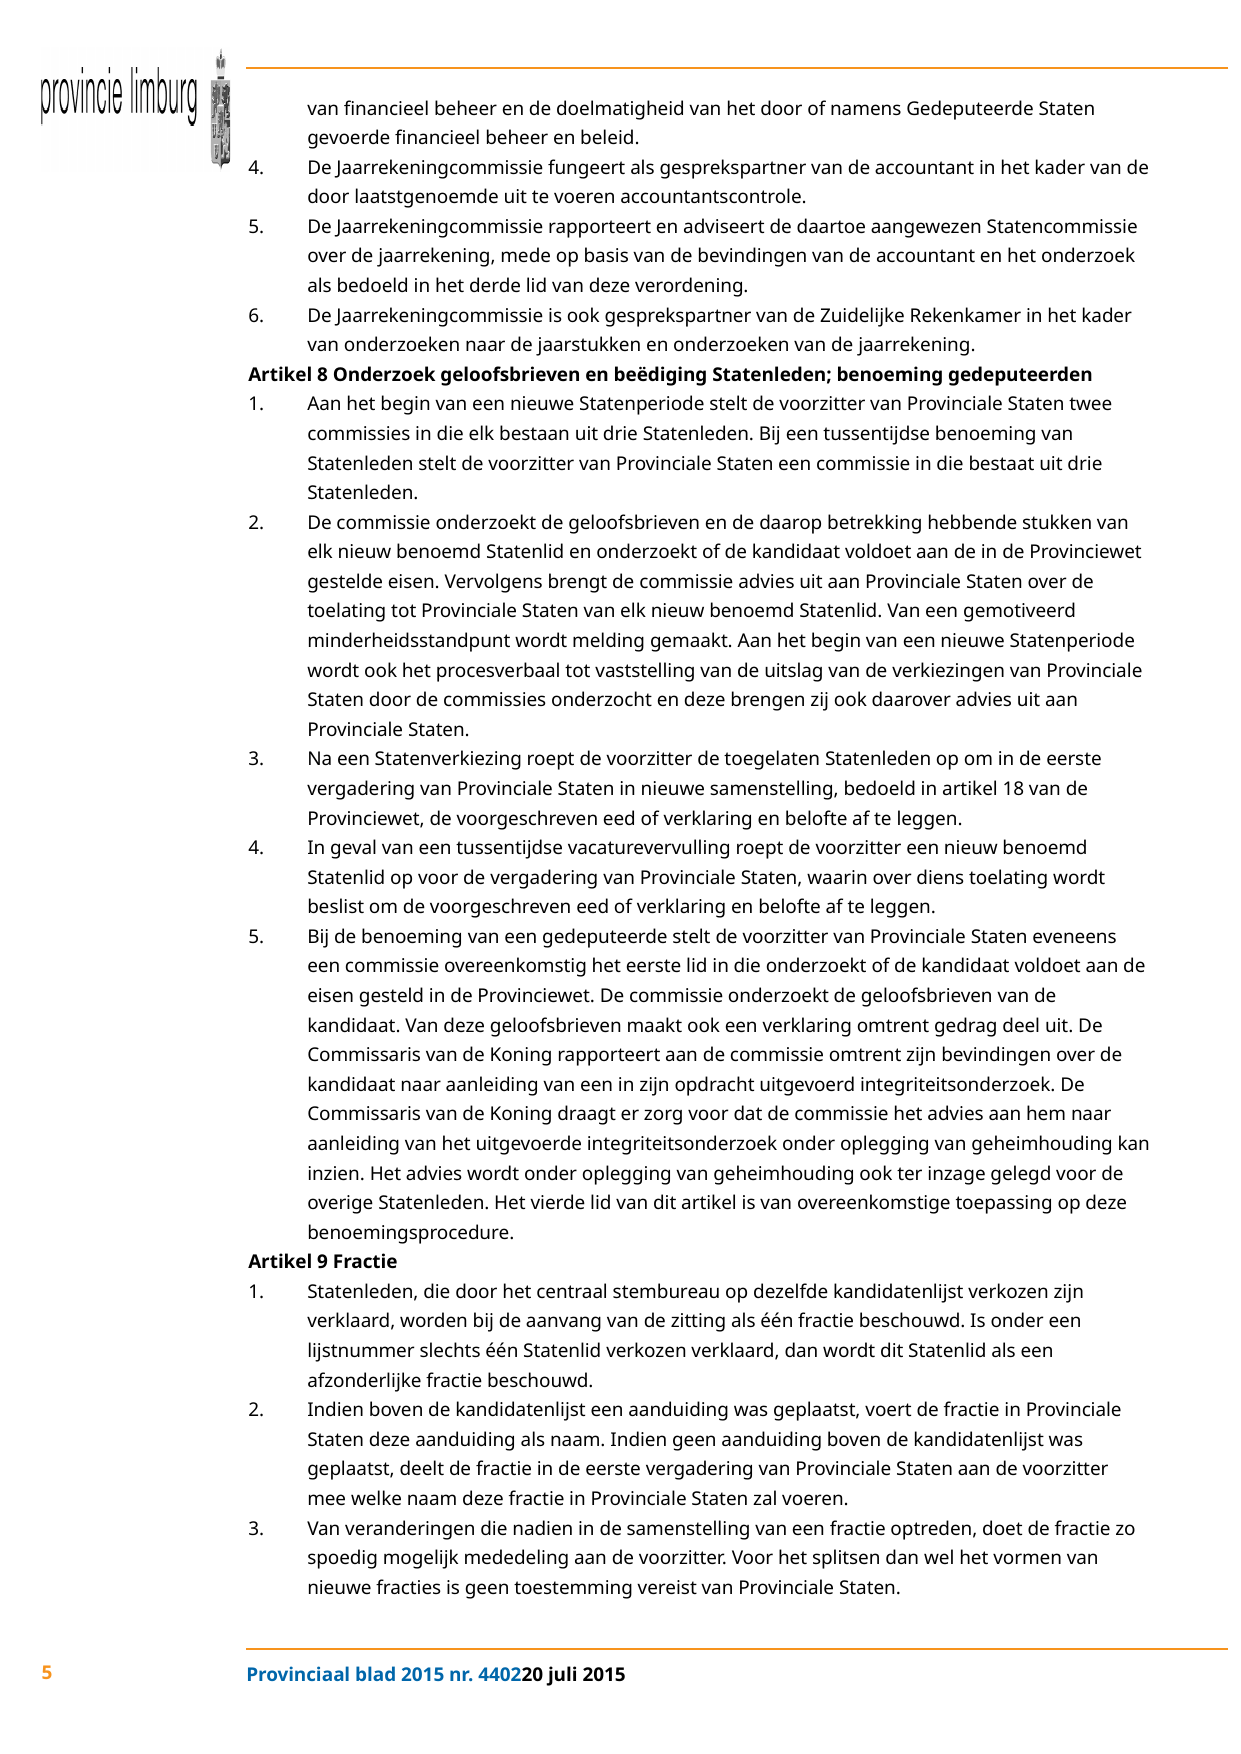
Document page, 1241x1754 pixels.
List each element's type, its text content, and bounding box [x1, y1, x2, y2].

list Statenleden, die door het centraal stembureau op dezelfde kandidatenlijst verkozen zijn verklaard, worden bij de aanvang van de zitting als één fractie beschouwd. Is onder een lijstnummer slechts één Statenlid verkozen verklaard, dan wordt dit Statenlid als een afzonderlijke fractie beschouwd. [248, 1278, 1152, 1393]
list In geval van een tussentijdse vacaturevervulling roept de voorzitter een nieuw benoemd Statenlid op voor de vergadering van Provinciale Staten, waarin over diens toelating wordt beslist om de voorgeschreven eed of verklaring en belofte af te leggen. [248, 834, 1152, 919]
list Van veranderingen die nadien in de samenstelling van een fractie optreden, doet de fractie zo spoedig mogelijk mededeling aan de voorzitter. Voor het splitsen dan wel het vormen van nieuwe fracties is geen toestemming vereist van Provinciale Staten. [248, 1515, 1152, 1600]
list Na een Statenverkiezing roept de voorzitter de toegelaten Statenleden op om in de eerste vergadering van Provinciale Staten in nieuwe samenstelling, bedoeld in artikel 18 van de Provinciewet, de voorgeschreven eed of verklaring en belofte af te leggen. [248, 746, 1152, 831]
picture [41, 47, 231, 172]
list Indien boven de kandidatenlijst een aanduiding was geplaatst, voert de fractie in Provinciale Staten deze aanduiding als naam. Indien geen aanduiding boven de kandidatenlijst was geplaatst, deelt de fractie in de eerste vergadering van Provinciale Staten aan de voorzitter mee welke naam deze fractie in Provinciale Staten zal voeren. [248, 1396, 1152, 1511]
list De Jaarrekeningcommissie fungeert als gesprekspartner van de accountant in het kader van de door laatstgenoemde uit te voeren accountantscontrole. [248, 154, 1152, 209]
list Aan het begin van een nieuwe Statenperiode stelt de voorzitter van Provinciale Staten twee commissies in die elk bestaan uit drie Statenleden. Bij een tussentijdse benoeming van Statenleden stelt de voorzitter van Provinciale Staten een commissie in die bestaat uit drie Statenleden. [248, 391, 1152, 505]
list De Jaarrekeningcommissie is ook gesprekspartner van de Zuidelijke Rekenkamer in het kader van onderzoeken naar de jaarstukken en onderzoeken van de jaarrekening. [248, 302, 1152, 357]
list De Jaarrekeningcommissie rapporteert en adviseert de daartoe aangewezen Statencommissie over de jaarrekening, mede op basis van de bevindingen van de accountant en het onderzoek als bedoeld in het derde lid van deze verordening. [248, 213, 1152, 298]
text Artikel 9 Fractie [248, 1248, 1152, 1274]
list van financieel beheer en de doelmatigheid van het door of namens Gedeputeerde Staten gevoerde financieel beheer en beleid. [248, 95, 1152, 150]
list De commissie onderzoekt de geloofsbrieven en de daarop betrekking hebbende stukken van elk nieuw benoemd Statenlid en onderzoekt of de kandidaat voldoet aan de in de Provinciewet gestelde eisen. Vervolgens brengt de commissie advies uit aan Provinciale Staten over de toelating tot Provinciale Staten van elk nieuw benoemd Statenlid. Van een gemotiveerd minderheidsstandpunt wordt melding gemaakt. Aan het begin van een nieuwe Statenperiode wordt ook het procesverbaal tot vaststelling van de uitslag van de verkiezingen van Provinciale Staten door de commissies onderzocht en deze brengen zij ook daarover advies uit aan Provinciale Staten. [248, 509, 1152, 742]
text Artikel 8 Onderzoek geloofsbrieven en beëdiging Statenleden; benoeming gedeputeerden [248, 361, 1152, 387]
list Bij de benoeming van een gedeputeerde stelt de voorzitter van Provinciale Staten eveneens een commissie overeenkomstig het eerste lid in die onderzoekt of de kandidaat voldoet aan de eisen gesteld in de Provinciewet. De commissie onderzoekt de geloofsbrieven van de kandidaat. Van deze geloofsbrieven maakt ook een verklaring omtrent gedrag deel uit. De Commissaris van de Koning rapporteert aan de commissie omtrent zijn bevindingen over de kandidaat naar aanleiding van een in zijn opdracht uitgevoerd integriteitsonderzoek. De Commissaris van de Koning draagt er zorg voor dat de commissie het advies aan hem naar aanleiding van het uitgevoerde integriteitsonderzoek onder oplegging van geheimhouding kan inzien. Het advies wordt onder oplegging van geheimhouding ook ter inzage gelegd voor de overige Statenleden. Het vierde lid van dit artikel is van overeenkomstige toepassing op deze benoemingsprocedure. [248, 923, 1152, 1245]
